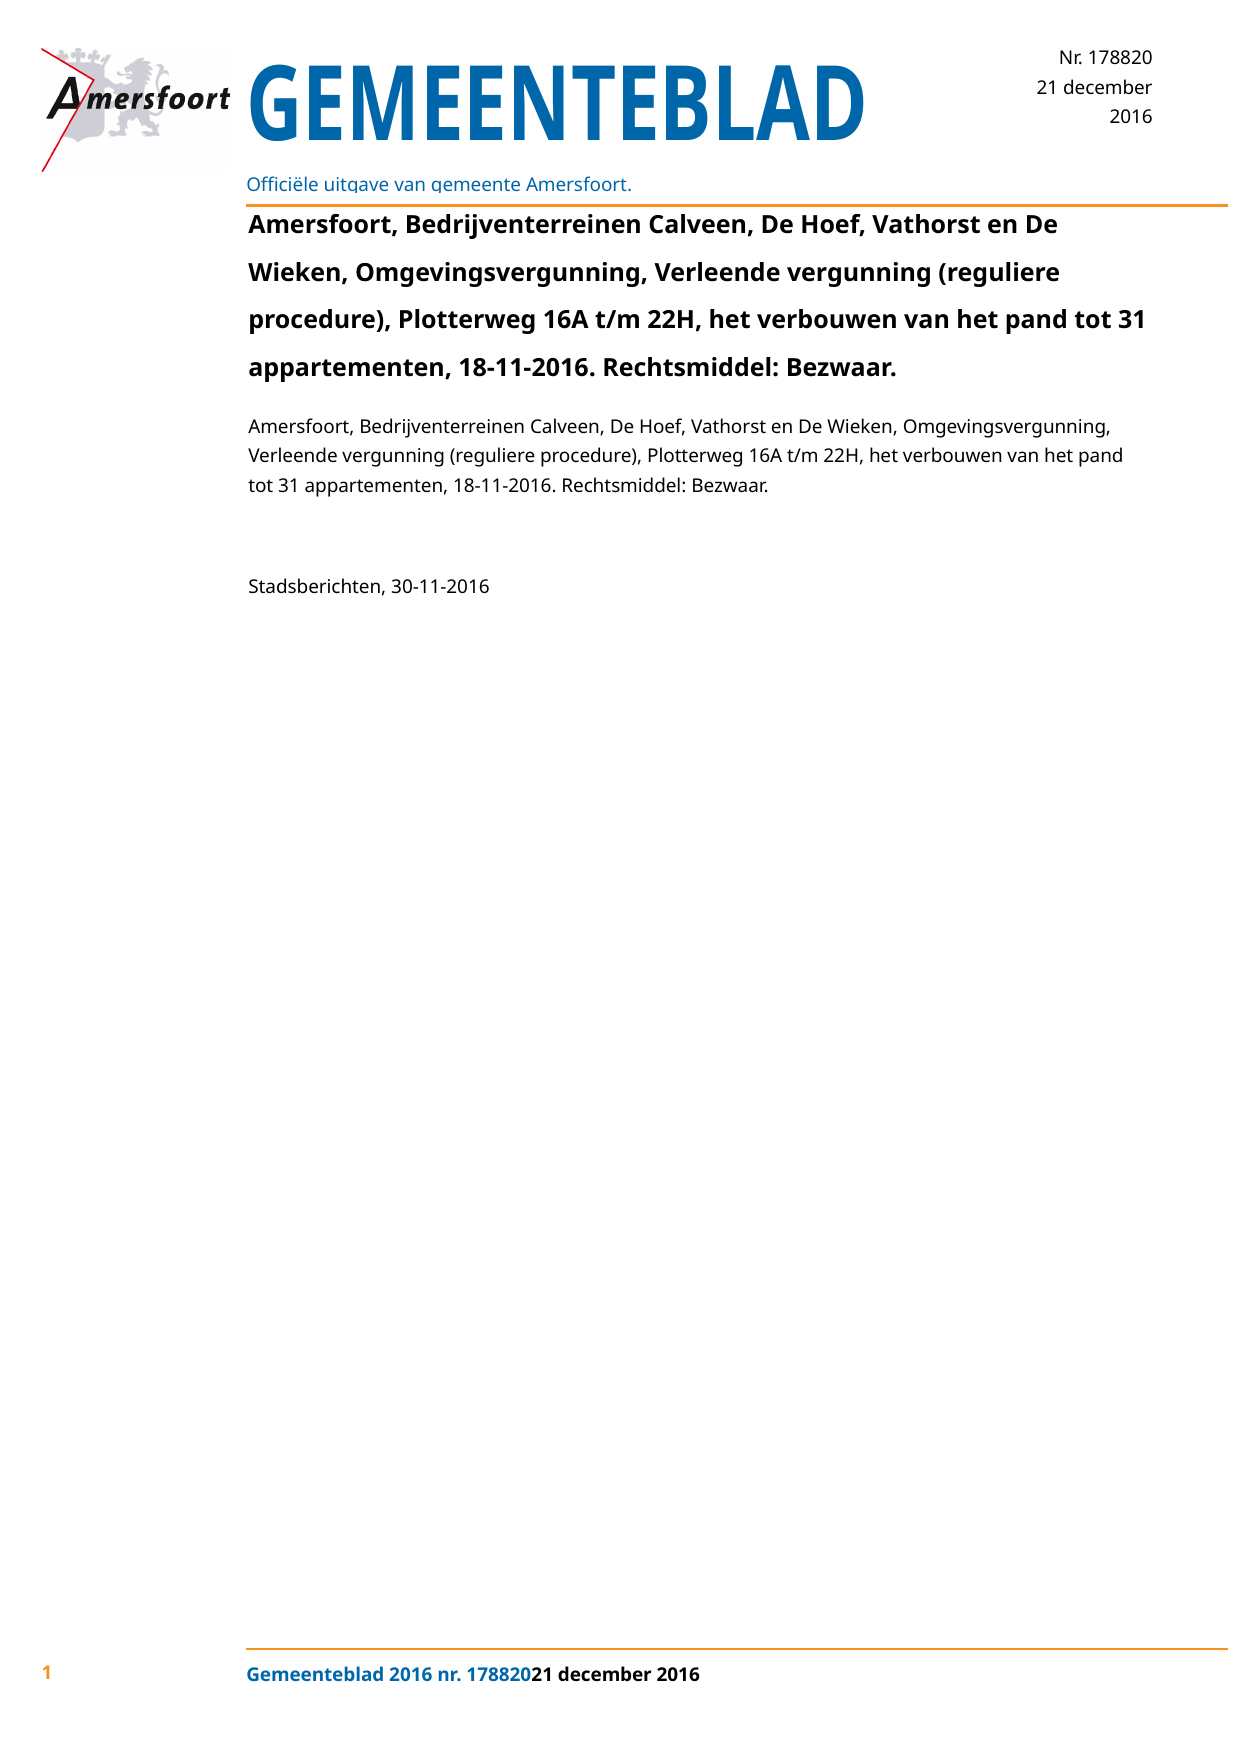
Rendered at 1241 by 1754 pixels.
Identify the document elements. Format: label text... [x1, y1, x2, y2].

text Amersfoort, Bedrijventerreinen Calveen, De Hoef, Vathorst en De Wieken, Omgevingsvergunning, Verleende vergunning (reguliere procedure), Plotterweg 16A t/m 22H, het verbouwen van het pand tot 31 appartementen, 18-11-2016. Rechtsmiddel: Bezwaar. [248, 207, 1152, 384]
text Stadsberichten, 30-11-2016 [248, 573, 1152, 599]
text Amersfoort, Bedrijventerreinen Calveen, De Hoef, Vathorst en De Wieken, Omgevingsvergunning, Verleende vergunning (reguliere procedure), Plotterweg 16A t/m 22H, het verbouwen van het pand tot 31 appartementen, 18-11-2016. Rechtsmiddel: Bezwaar. [248, 413, 1152, 498]
picture [41, 47, 231, 172]
